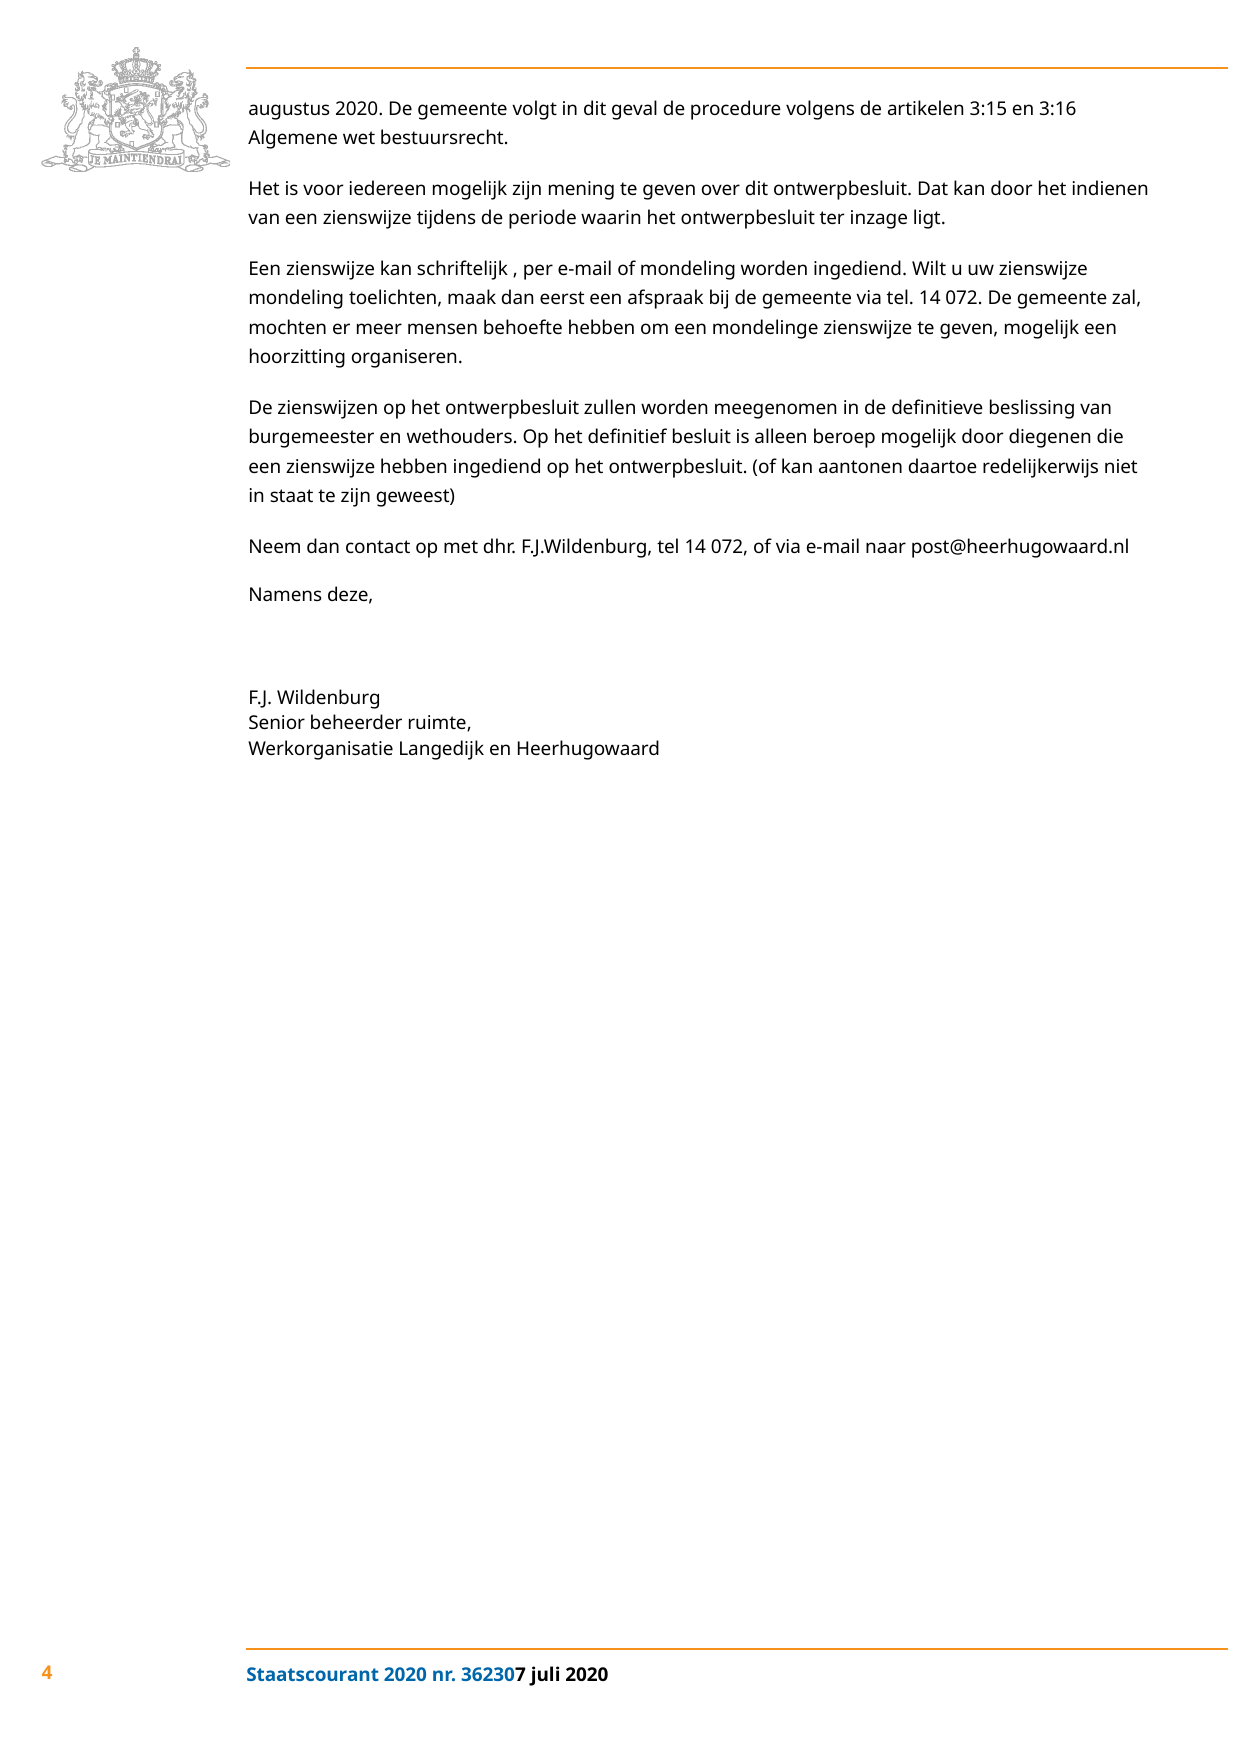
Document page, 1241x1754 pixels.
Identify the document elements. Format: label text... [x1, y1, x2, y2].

text Namens deze, [248, 581, 1152, 607]
text F.J. Wildenburg [248, 684, 1152, 709]
picture [41, 47, 231, 172]
text De zienswijzen op het ontwerpbesluit zullen worden meegenomen in de definitieve beslissing van burgemeester en wethouders. Op het definitief besluit is alleen beroep mogelijk door diegenen die een zienswijze hebben ingediend op het ontwerpbesluit. (of kan aantonen daartoe redelijkerwijs niet in staat te zijn geweest) [248, 394, 1152, 508]
text Senior beheerder ruimte, [248, 709, 1152, 735]
text Neem dan contact op met dhr. F.J.Wildenburg, tel 14 072, of via e-mail naar post@heerhugowaard.nl [248, 533, 1152, 559]
text augustus 2020. De gemeente volgt in dit geval de procedure volgens de artikelen 3:15 en 3:16 Algemene wet bestuursrecht. [248, 95, 1152, 150]
text Werkorganisatie Langedijk en Heerhugowaard [248, 735, 1152, 761]
text Het is voor iedereen mogelijk zijn mening te geven over dit ontwerpbesluit. Dat kan door het indienen van een zienswijze tijdens de periode waarin het ontwerpbesluit ter inzage ligt. [248, 175, 1152, 230]
text Een zienswijze kan schriftelijk , per e-mail of mondeling worden ingediend. Wilt u uw zienswijze mondeling toelichten, maak dan eerst een afspraak bij de gemeente via tel. 14 072. De gemeente zal, mochten er meer mensen behoefte hebben om een mondelinge zienswijze te geven, mogelijk een hoorzitting organiseren. [248, 255, 1152, 369]
